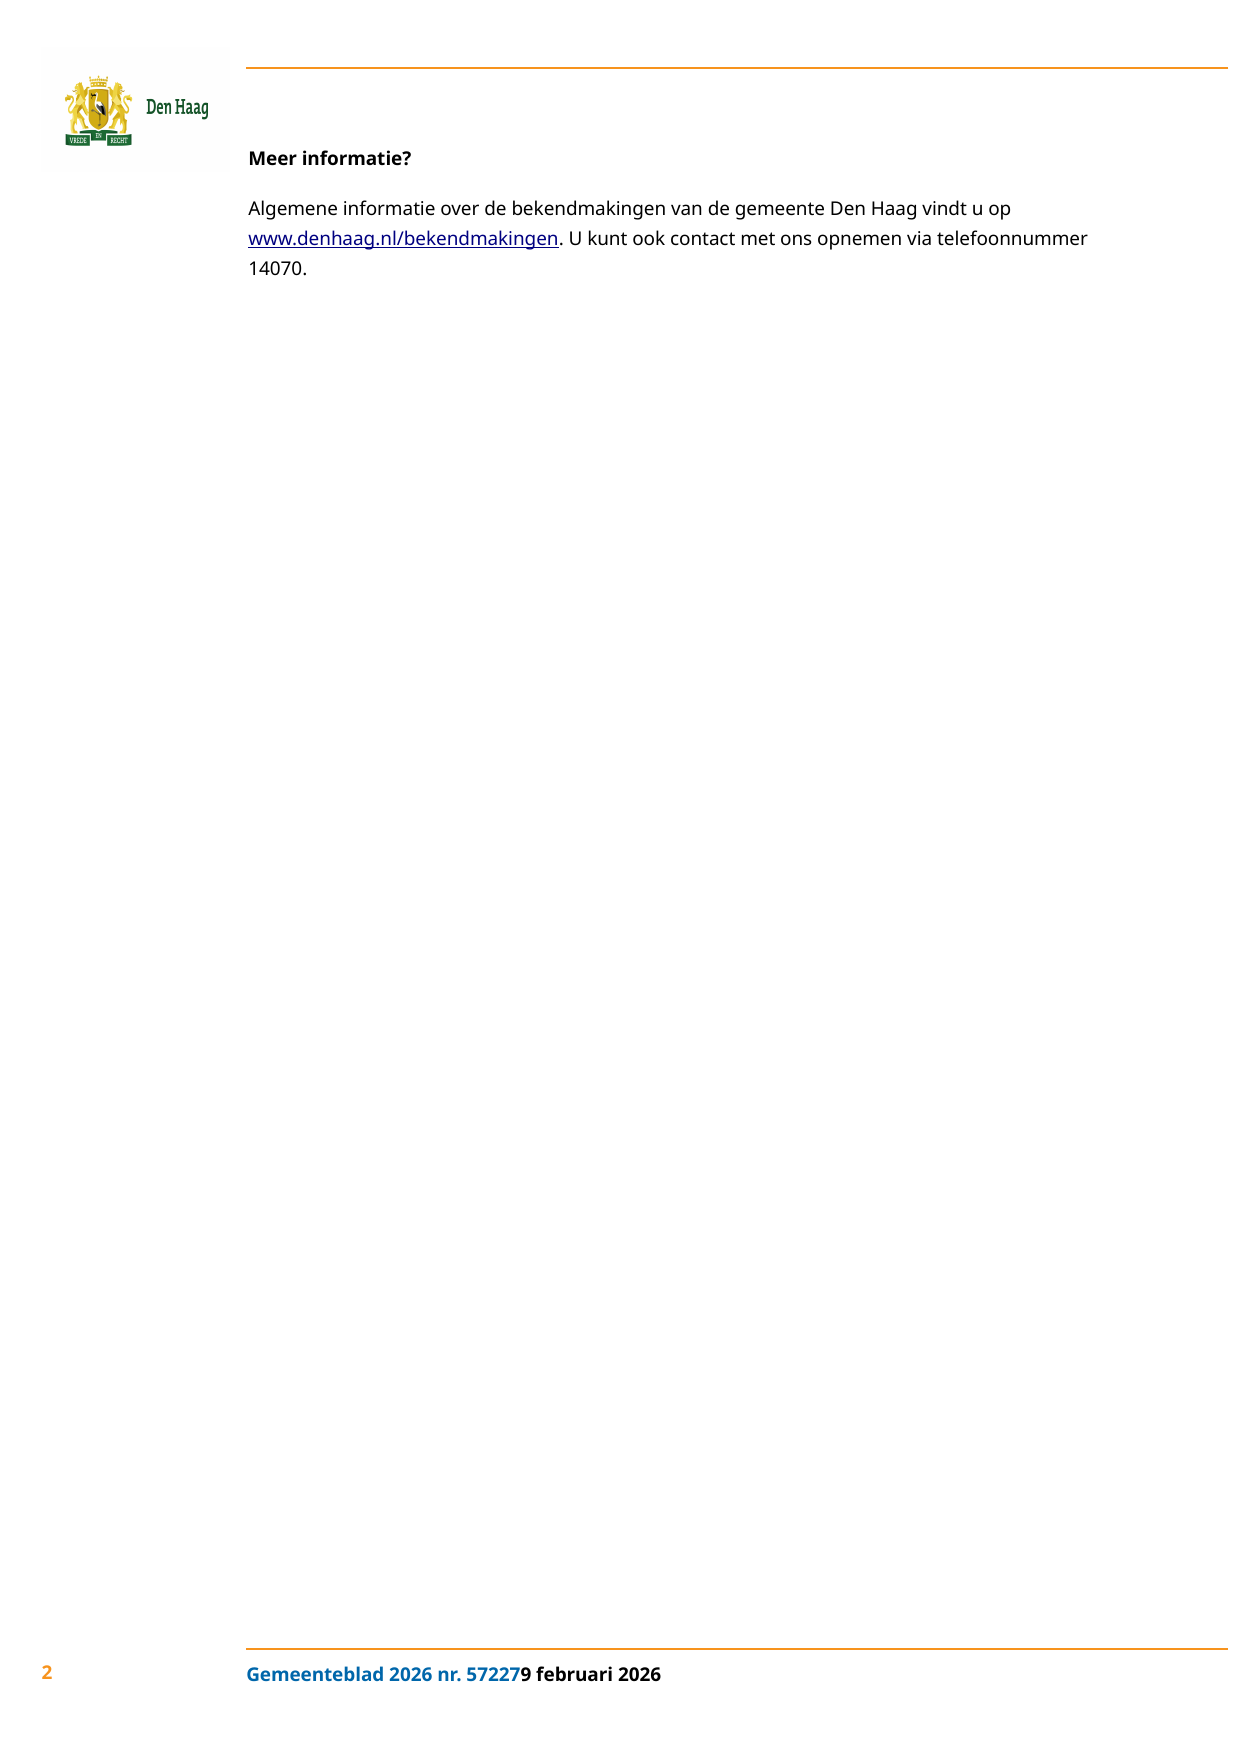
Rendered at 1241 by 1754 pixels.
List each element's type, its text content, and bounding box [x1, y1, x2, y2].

text Algemene informatie over de bekendmakingen van de gemeente Den Haag vindt u op www.denhaag.nl/bekendmakingen. U kunt ook contact met ons opnemen via telefoonnummer 14070. [248, 196, 1152, 281]
text Meer informatie? [248, 145, 1152, 171]
picture [41, 47, 231, 172]
